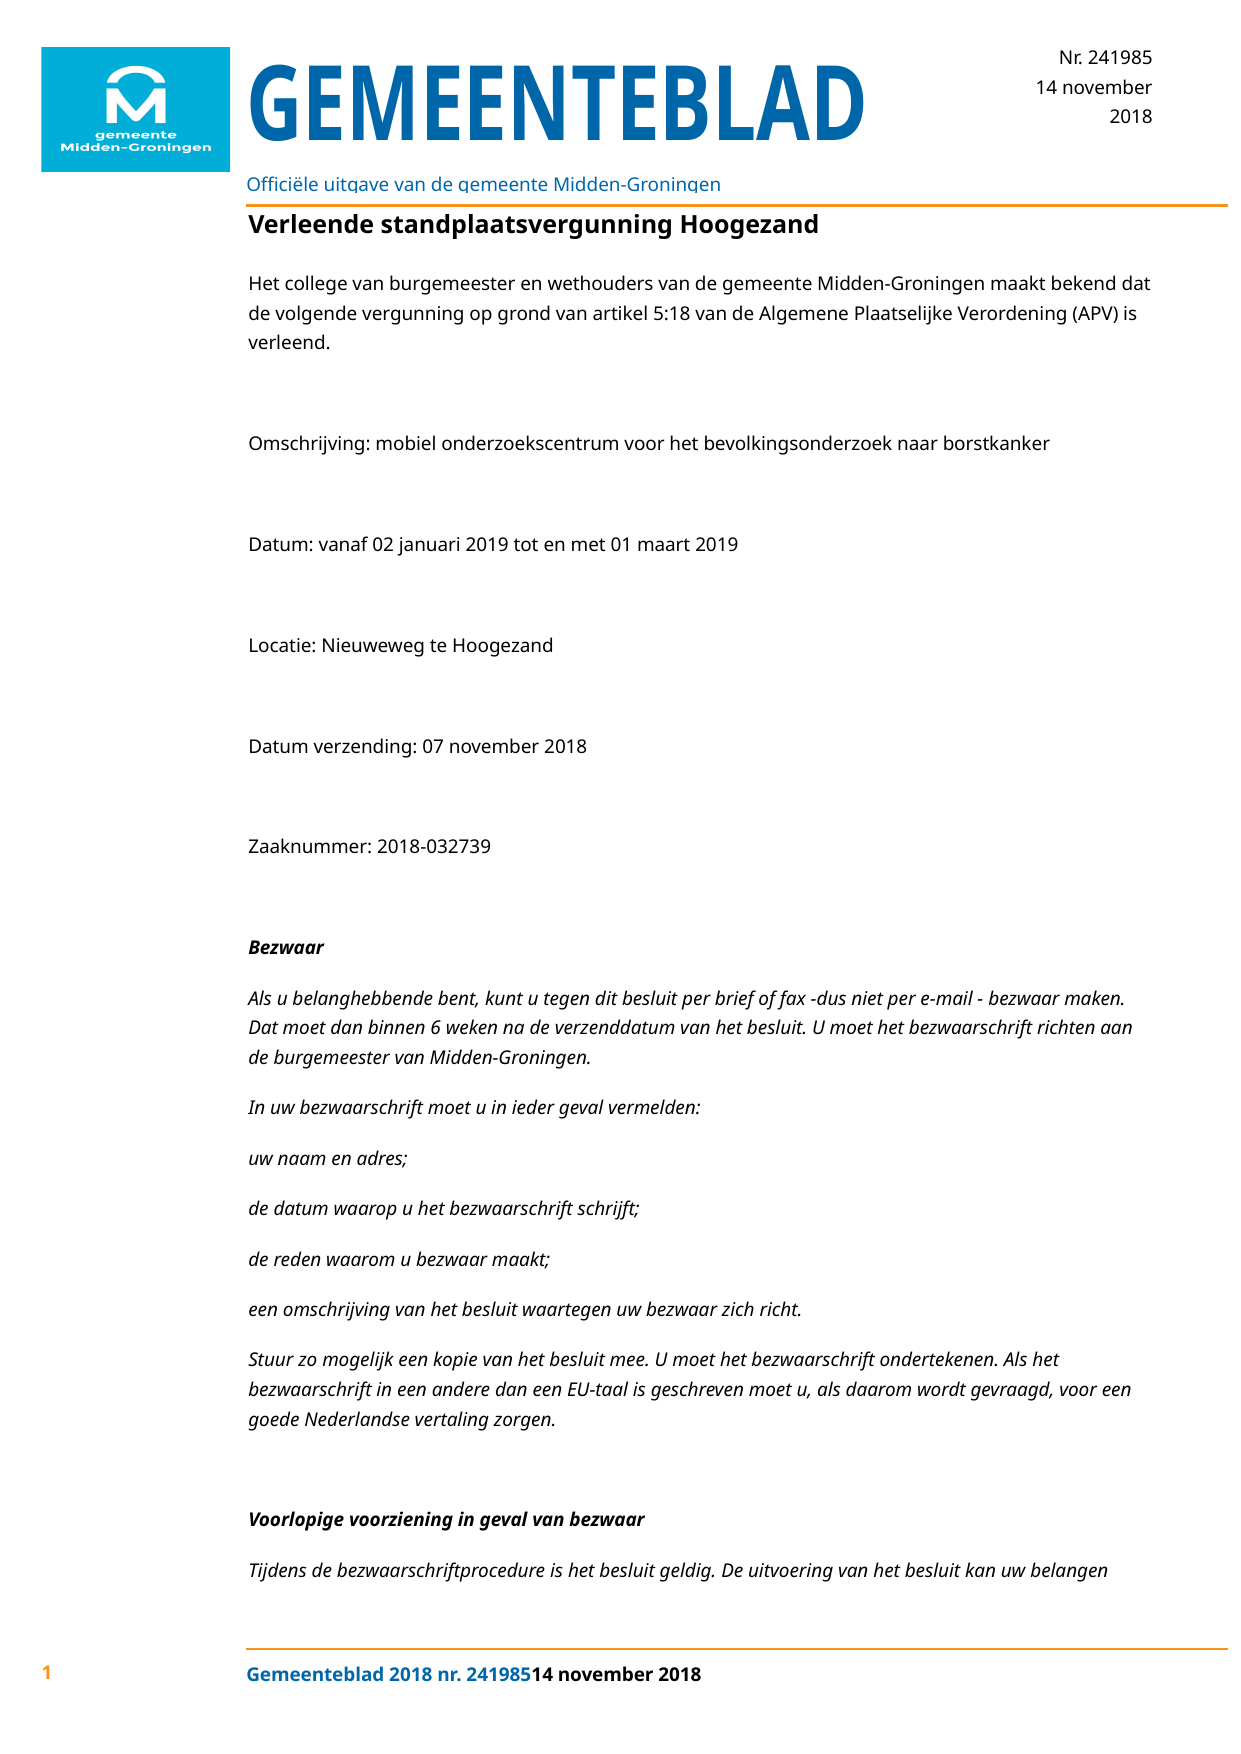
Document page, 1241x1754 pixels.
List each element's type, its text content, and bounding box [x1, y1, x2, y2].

text een omschrijving van het besluit waartegen uw bezwaar zich richt. [248, 1296, 1152, 1322]
text Omschrijving: mobiel onderzoekscentrum voor het bevolkingsonderzoek naar borstkanker [248, 430, 1152, 456]
picture [108, 66, 164, 82]
text Datum: vanaf 02 januari 2019 tot en met 01 maart 2019 [248, 531, 1152, 557]
text Stuur zo mogelijk een kopie van het besluit mee. U moet het bezwaarschrift ondertekenen. Als het bezwaarschrift in een andere dan een EU-taal is geschreven moet u, als daarom wordt gevraagd, voor een goede Nederlandse vertaling zorgen. [248, 1347, 1152, 1431]
text Locatie: Nieuweweg te Hoogezand [248, 632, 1152, 658]
text Tijdens de bezwaarschriftprocedure is het besluit geldig. De uitvoering van het besluit kan uw belangen [248, 1557, 1152, 1583]
text de datum waarop u het bezwaarschrift schrijft; [248, 1195, 1152, 1221]
text de reden waarom u bezwaar maakt; [248, 1246, 1152, 1271]
text Bezwaar [248, 934, 1152, 960]
text Voorlopige voorziening in geval van bezwaar [248, 1507, 1152, 1532]
text uw naam en adres; [248, 1145, 1152, 1171]
text Datum verzending: 07 november 2018 [248, 733, 1152, 758]
text Zaaknummer: 2018-032739 [248, 834, 1152, 859]
text Het college van burgemeester en wethouders van de gemeente Midden-Groningen maakt bekend dat de volgende vergunning op grond van artikel 5:18 van de Algemene Plaatselijke Verordening (APV) is verleend. [248, 270, 1152, 355]
text In uw bezwaarschrift moet u in ieder geval vermelden: [248, 1094, 1152, 1120]
text Verleende standplaatsvergunning Hoogezand [248, 207, 1152, 241]
text Als u belanghebbende bent, kunt u tegen dit besluit per brief of fax -dus niet per e-mail - bezwaar maken. Dat moet dan binnen 6 weken na de verzenddatum van het besluit. U moet het bezwaarschrift richten aan de burgemeester van Midden-Groningen. [248, 985, 1152, 1070]
picture [184, 146, 190, 153]
picture [107, 89, 165, 122]
